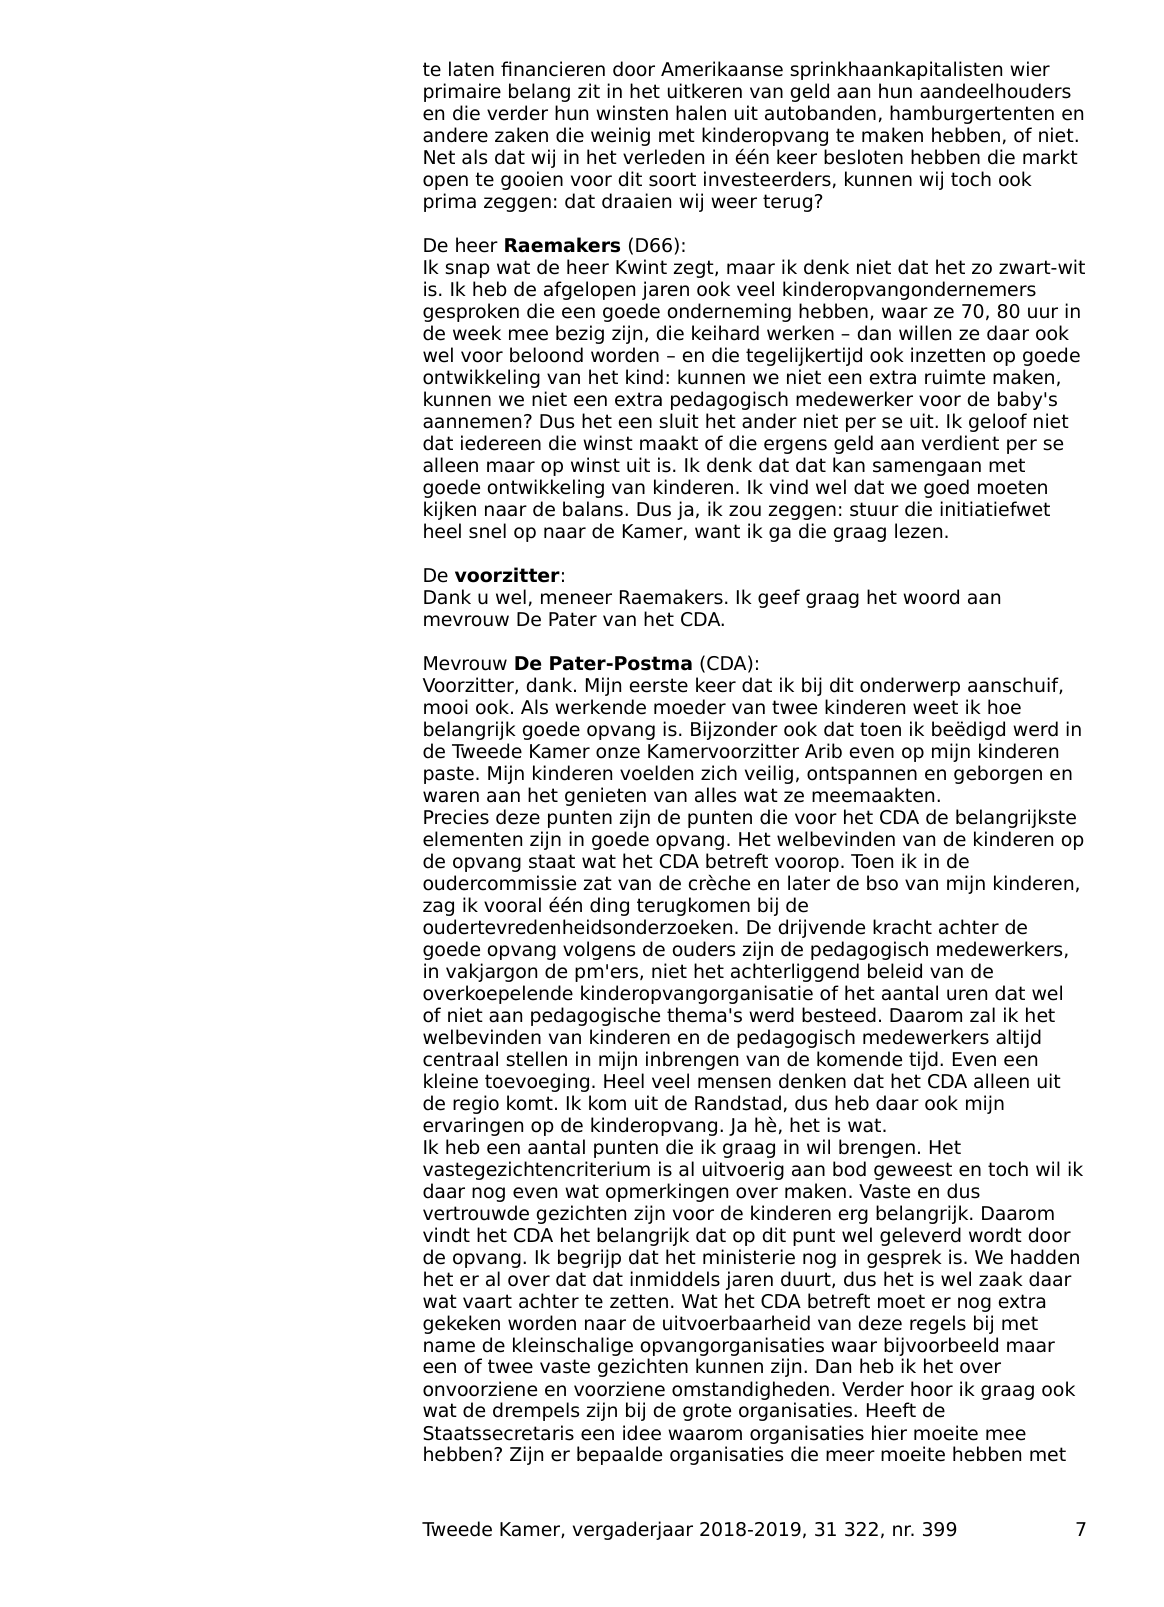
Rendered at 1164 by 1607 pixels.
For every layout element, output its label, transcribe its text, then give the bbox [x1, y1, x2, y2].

text De voorzitter: [422, 565, 1087, 587]
text Ik snap wat de heer Kwint zegt, maar ik denk niet dat het zo zwart-wit is. Ik heb de afgelopen jaren ook veel kinderopvangondernemers gesproken die een goede onderneming hebben, waar ze 70, 80 uur in de week mee bezig zijn, die keihard werken – dan willen ze daar ook wel voor beloond worden – en die tegelijkertijd ook inzetten op goede ontwikkeling van het kind: kunnen we niet een extra ruimte maken, kunnen we niet een extra pedagogisch medewerker voor de baby's aannemen? Dus het een sluit het ander niet per se uit. Ik geloof niet dat iedereen die winst maakt of die ergens geld aan verdient per se alleen maar op winst uit is. Ik denk dat dat kan samengaan met goede ontwikkeling van kinderen. Ik vind wel dat we goed moeten kijken naar de balans. Dus ja, ik zou zeggen: stuur die initiatiefwet heel snel op naar de Kamer, want ik ga die graag lezen. [422, 257, 1087, 543]
text De heer Raemakers (D66): [422, 235, 1087, 257]
text Ik heb een aantal punten die ik graag in wil brengen. Het vastegezichtencriterium is al uitvoerig aan bod geweest en toch wil ik daar nog even wat opmerkingen over maken. Vaste en dus vertrouwde gezichten zijn voor de kinderen erg belangrijk. Daarom vindt het CDA het belangrijk dat op dit punt wel geleverd wordt door de opvang. Ik begrijp dat het ministerie nog in gesprek is. We hadden het er al over dat dat inmiddels jaren duurt, dus het is wel zaak daar wat vaart achter te zetten. Wat het CDA betreft moet er nog extra gekeken worden naar de uitvoerbaarheid van deze regels bij met name de kleinschalige opvangorganisaties waar bijvoorbeeld maar een of twee vaste gezichten kunnen zijn. Dan heb ik het over onvoorziene en voorziene omstandigheden. Verder hoor ik graag ook wat de drempels zijn bij de grote organisaties. Heeft de Staatssecretaris een idee waarom organisaties hier moeite mee hebben? Zijn er bepaalde organisaties die meer moeite hebben met [422, 1137, 1087, 1466]
text Mevrouw De Pater-Postma (CDA): [422, 653, 1087, 675]
text Precies deze punten zijn de punten die voor het CDA de belangrijkste elementen zijn in goede opvang. Het welbevinden van de kinderen op de opvang staat wat het CDA betreft voorop. Toen ik in de oudercommissie zat van de crèche en later de bso van mijn kinderen, zag ik vooral één ding terugkomen bij de oudertevredenheidsonderzoeken. De drijvende kracht achter de goede opvang volgens de ouders zijn de pedagogisch medewerkers, in vakjargon de pm'ers, niet het achterliggend beleid van de overkoepelende kinderopvangorganisatie of het aantal uren dat wel of niet aan pedagogische thema's werd besteed. Daarom zal ik het welbevinden van kinderen en de pedagogisch medewerkers altijd centraal stellen in mijn inbrengen van de komende tijd. Even een kleine toevoeging. Heel veel mensen denken dat het CDA alleen uit de regio komt. Ik kom uit de Randstad, dus heb daar ook mijn ervaringen op de kinderopvang. Ja hè, het is wat. [422, 807, 1087, 1137]
text Voorzitter, dank. Mijn eerste keer dat ik bij dit onderwerp aanschuif, mooi ook. Als werkende moeder van twee kinderen weet ik hoe belangrijk goede opvang is. Bijzonder ook dat toen ik beëdigd werd in de Tweede Kamer onze Kamervoorzitter Arib even op mijn kinderen paste. Mijn kinderen voelden zich veilig, ontspannen en geborgen en waren aan het genieten van alles wat ze meemaakten. [422, 675, 1087, 807]
text Dank u wel, meneer Raemakers. Ik geef graag het woord aan mevrouw De Pater van het CDA. [422, 587, 1087, 631]
text te laten financieren door Amerikaanse sprinkhaankapitalisten wier primaire belang zit in het uitkeren van geld aan hun aandeelhouders en die verder hun winsten halen uit autobanden, hamburgertenten en andere zaken die weinig met kinderopvang te maken hebben, of niet. Net als dat wij in het verleden in één keer besloten hebben die markt open te gooien voor dit soort investeerders, kunnen wij toch ook prima zeggen: dat draaien wij weer terug? [422, 59, 1087, 213]
